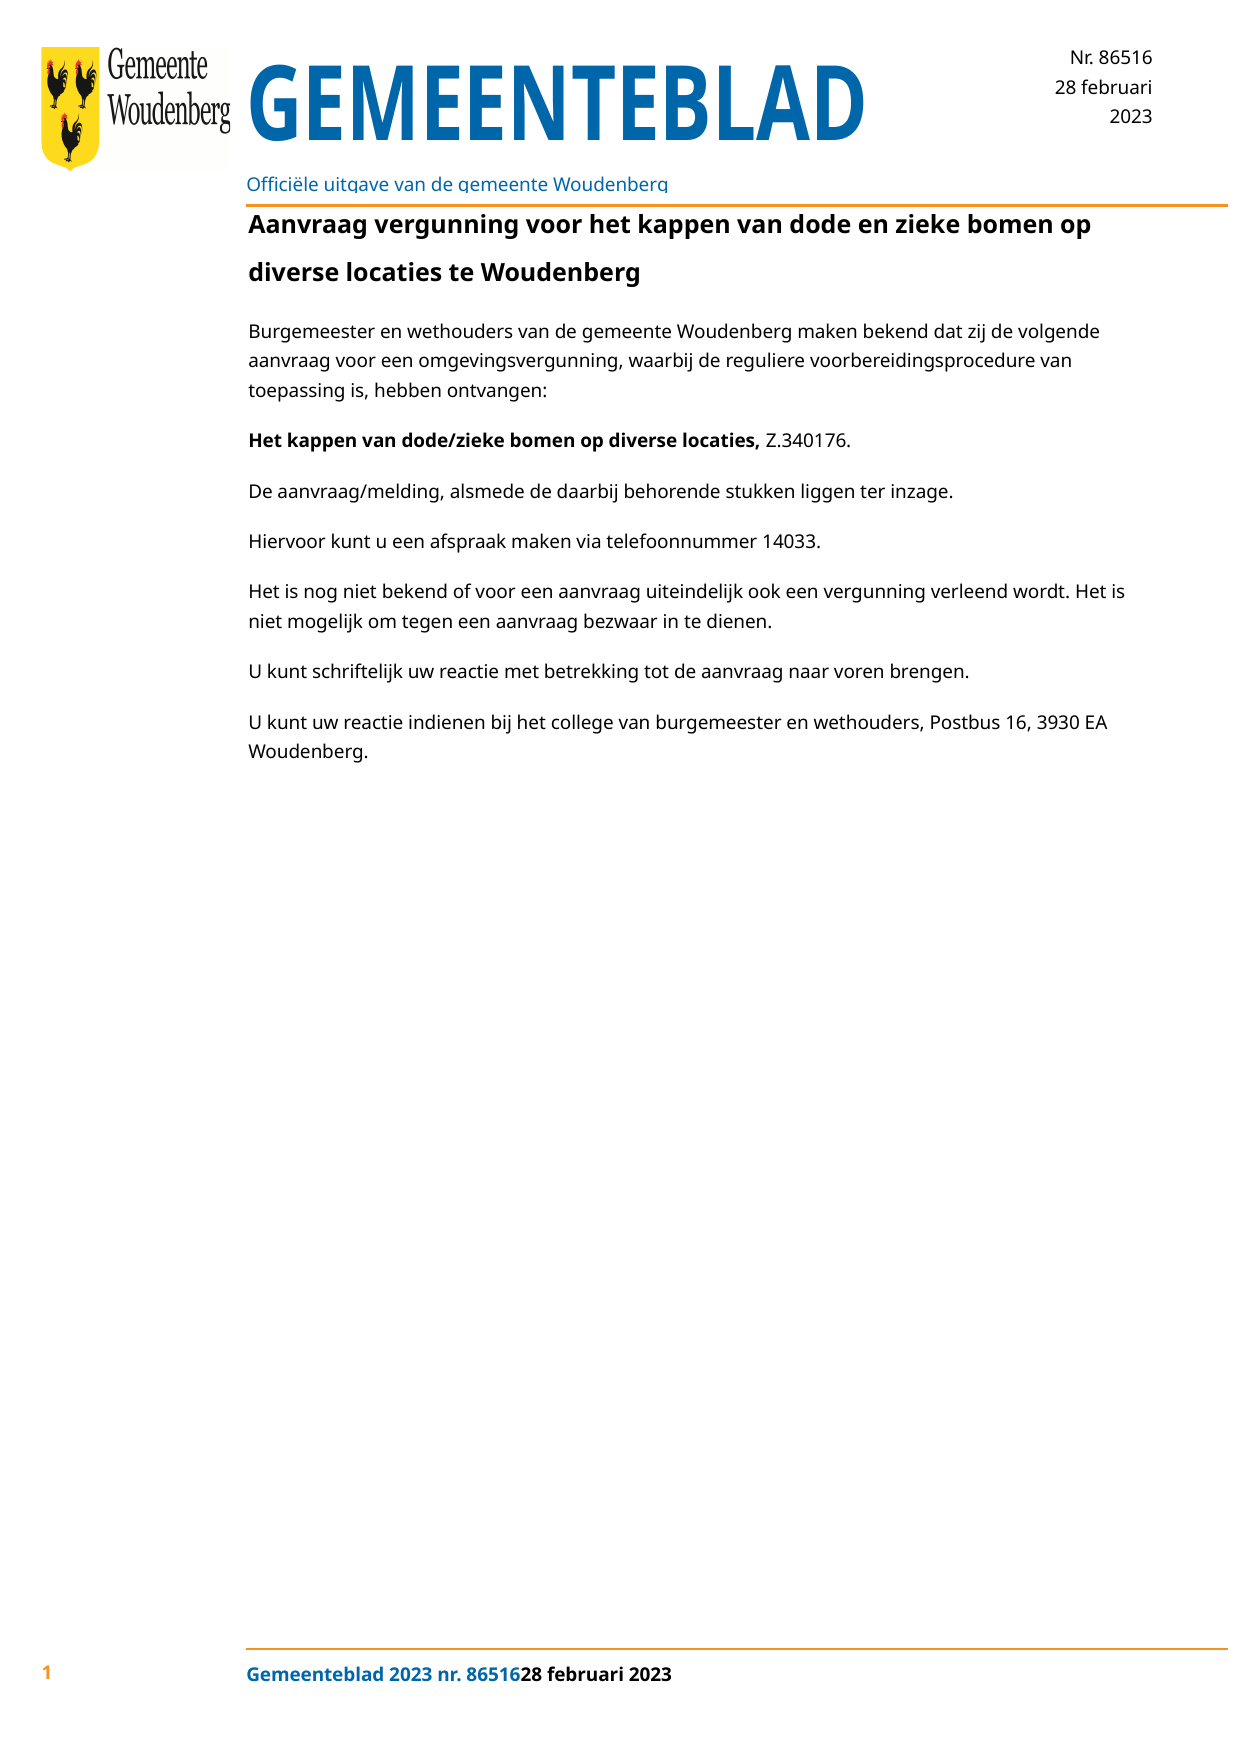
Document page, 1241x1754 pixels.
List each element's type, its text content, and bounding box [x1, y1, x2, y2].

text De aanvraag/melding, alsmede de daarbij behorende stukken liggen ter inzage. [248, 478, 1152, 504]
text Het kappen van dode/zieke bomen op diverse locaties, Z.340176. [248, 427, 1152, 453]
text U kunt schriftelijk uw reactie met betrekking tot de aanvraag naar voren brengen. [248, 659, 1152, 684]
picture [41, 47, 231, 172]
text Aanvraag vergunning voor het kappen van dode en zieke bomen op diverse locaties te Woudenberg [248, 207, 1152, 288]
text Het is nog niet bekend of voor een aanvraag uiteindelijk ook een vergunning verleend wordt. Het is niet mogelijk om tegen een aanvraag bezwaar in te dienen. [248, 579, 1152, 634]
text Burgemeester en wethouders van de gemeente Woudenberg maken bekend dat zij de volgende aanvraag voor een omgevingsvergunning, waarbij de reguliere voorbereidingsprocedure van toepassing is, hebben ontvangen: [248, 318, 1152, 403]
text Hiervoor kunt u een afspraak maken via telefoonnummer 14033. [248, 528, 1152, 554]
text U kunt uw reactie indienen bij het college van burgemeester en wethouders, Postbus 16, 3930 EA Woudenberg. [248, 709, 1152, 764]
